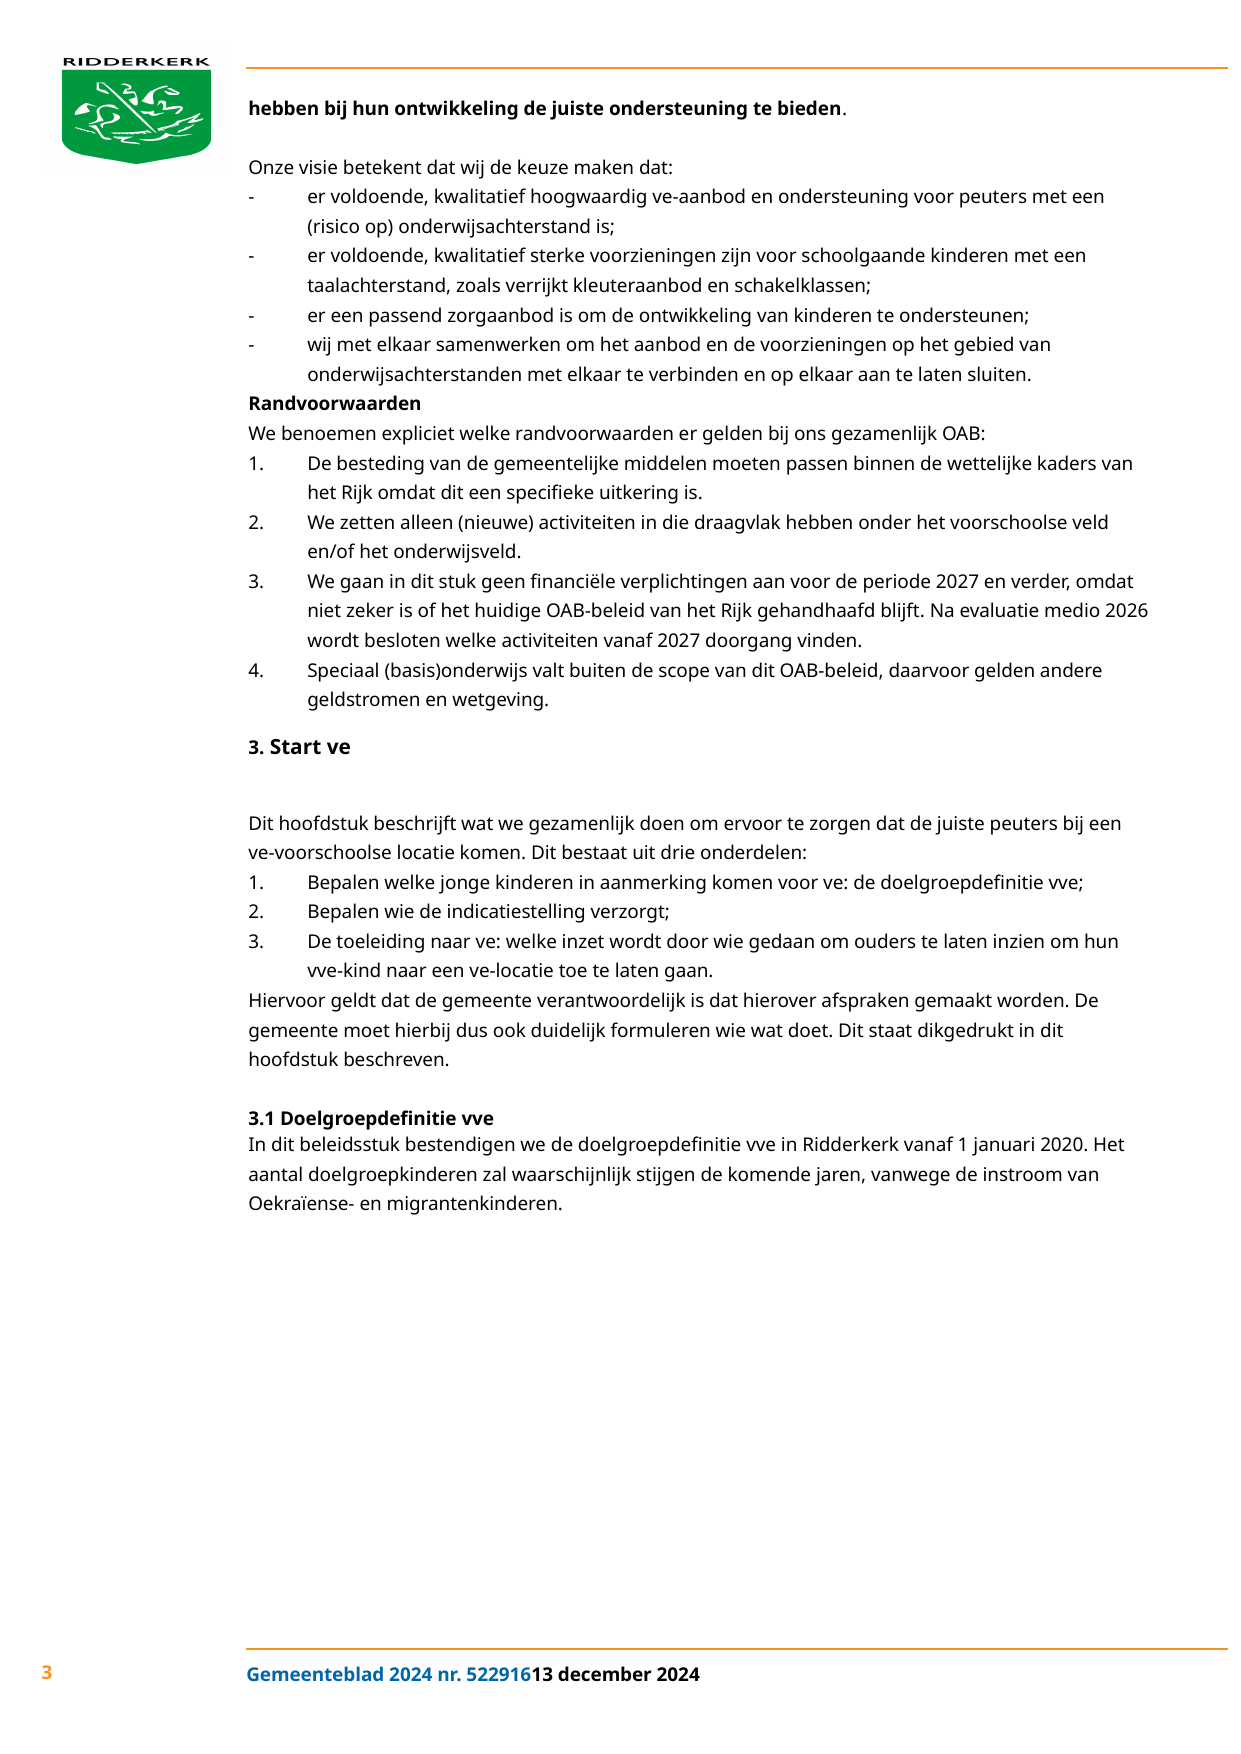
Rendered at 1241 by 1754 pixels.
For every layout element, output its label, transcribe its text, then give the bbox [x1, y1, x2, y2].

list wij met elkaar samenwerken om het aanbod en de voorzieningen op het gebied van onderwijsachterstanden met elkaar te verbinden en op elkaar aan te laten sluiten. [248, 331, 1152, 387]
list er voldoende, kwalitatief sterke voorzieningen zijn voor schoolgaande kinderen met een taalachterstand, zoals verrijkt kleuteraanbod en schakelklassen; [248, 243, 1152, 298]
text 3.1 Doelgroepdefinitie vve [248, 1106, 1152, 1131]
text Dit hoofdstuk beschrijft wat we gezamenlijk doen om ervoor te zorgen dat de juiste peuters bij een ve-voorschoolse locatie komen. Dit bestaat uit drie onderdelen: [248, 810, 1152, 865]
text Onze visie betekent dat wij de keuze maken dat: [248, 154, 1152, 180]
list Speciaal (basis)onderwijs valt buiten de scope van dit OAB-beleid, daarvoor gelden andere geldstromen en wetgeving. [248, 657, 1152, 712]
list er een passend zorgaanbod is om de ontwikkeling van kinderen te ondersteunen; [248, 302, 1152, 328]
list De toeleiding naar ve: welke inzet wordt door wie gedaan om ouders te laten inzien om hun vve-kind naar een ve-locatie toe te laten gaan. [248, 928, 1152, 983]
text We benoemen expliciet welke randvoorwaarden er gelden bij ons gezamenlijk OAB: [248, 420, 1152, 446]
list er voldoende, kwalitatief hoogwaardig ve-aanbod en ondersteuning voor peuters met een (risico op) onderwijsachterstand is; [248, 183, 1152, 239]
list De besteding van de gemeentelijke middelen moeten passen binnen de wettelijke kaders van het Rijk omdat dit een specifieke uitkering is. [248, 450, 1152, 505]
list Bepalen welke jonge kinderen in aanmerking komen voor ve: de doelgroepdefinitie vve; [248, 869, 1152, 895]
text Randvoorwaarden [248, 391, 1152, 416]
text 3. Start ve [248, 732, 1152, 761]
picture [41, 47, 231, 172]
list Bepalen wie de indicatiestelling verzorgt; [248, 898, 1152, 924]
list We gaan in dit stuk geen financiële verplichtingen aan voor de periode 2027 en verder, omdat niet zeker is of het huidige OAB-beleid van het Rijk gehandhaafd blijft. Na evaluatie medio 2026 wordt besloten welke activiteiten vanaf 2027 doorgang vinden. [248, 568, 1152, 653]
text In dit beleidsstuk bestendigen we de doelgroepdefinitie vve in Ridderkerk vanaf 1 januari 2020. Het aantal doelgroepkinderen zal waarschijnlijk stijgen de komende jaren, vanwege de instroom van Oekraïense- en migrantenkinderen. [248, 1131, 1152, 1216]
text hebben bij hun ontwikkeling de juiste ondersteuning te bieden. [248, 95, 1152, 121]
text Hiervoor geldt dat de gemeente verantwoordelijk is dat hierover afspraken gemaakt worden. De gemeente moet hierbij dus ook duidelijk formuleren wie wat doet. Dit staat dikgedrukt in dit hoofdstuk beschreven. [248, 987, 1152, 1072]
list We zetten alleen (nieuwe) activiteiten in die draagvlak hebben onder het voorschoolse veld en/of het onderwijsveld. [248, 509, 1152, 564]
